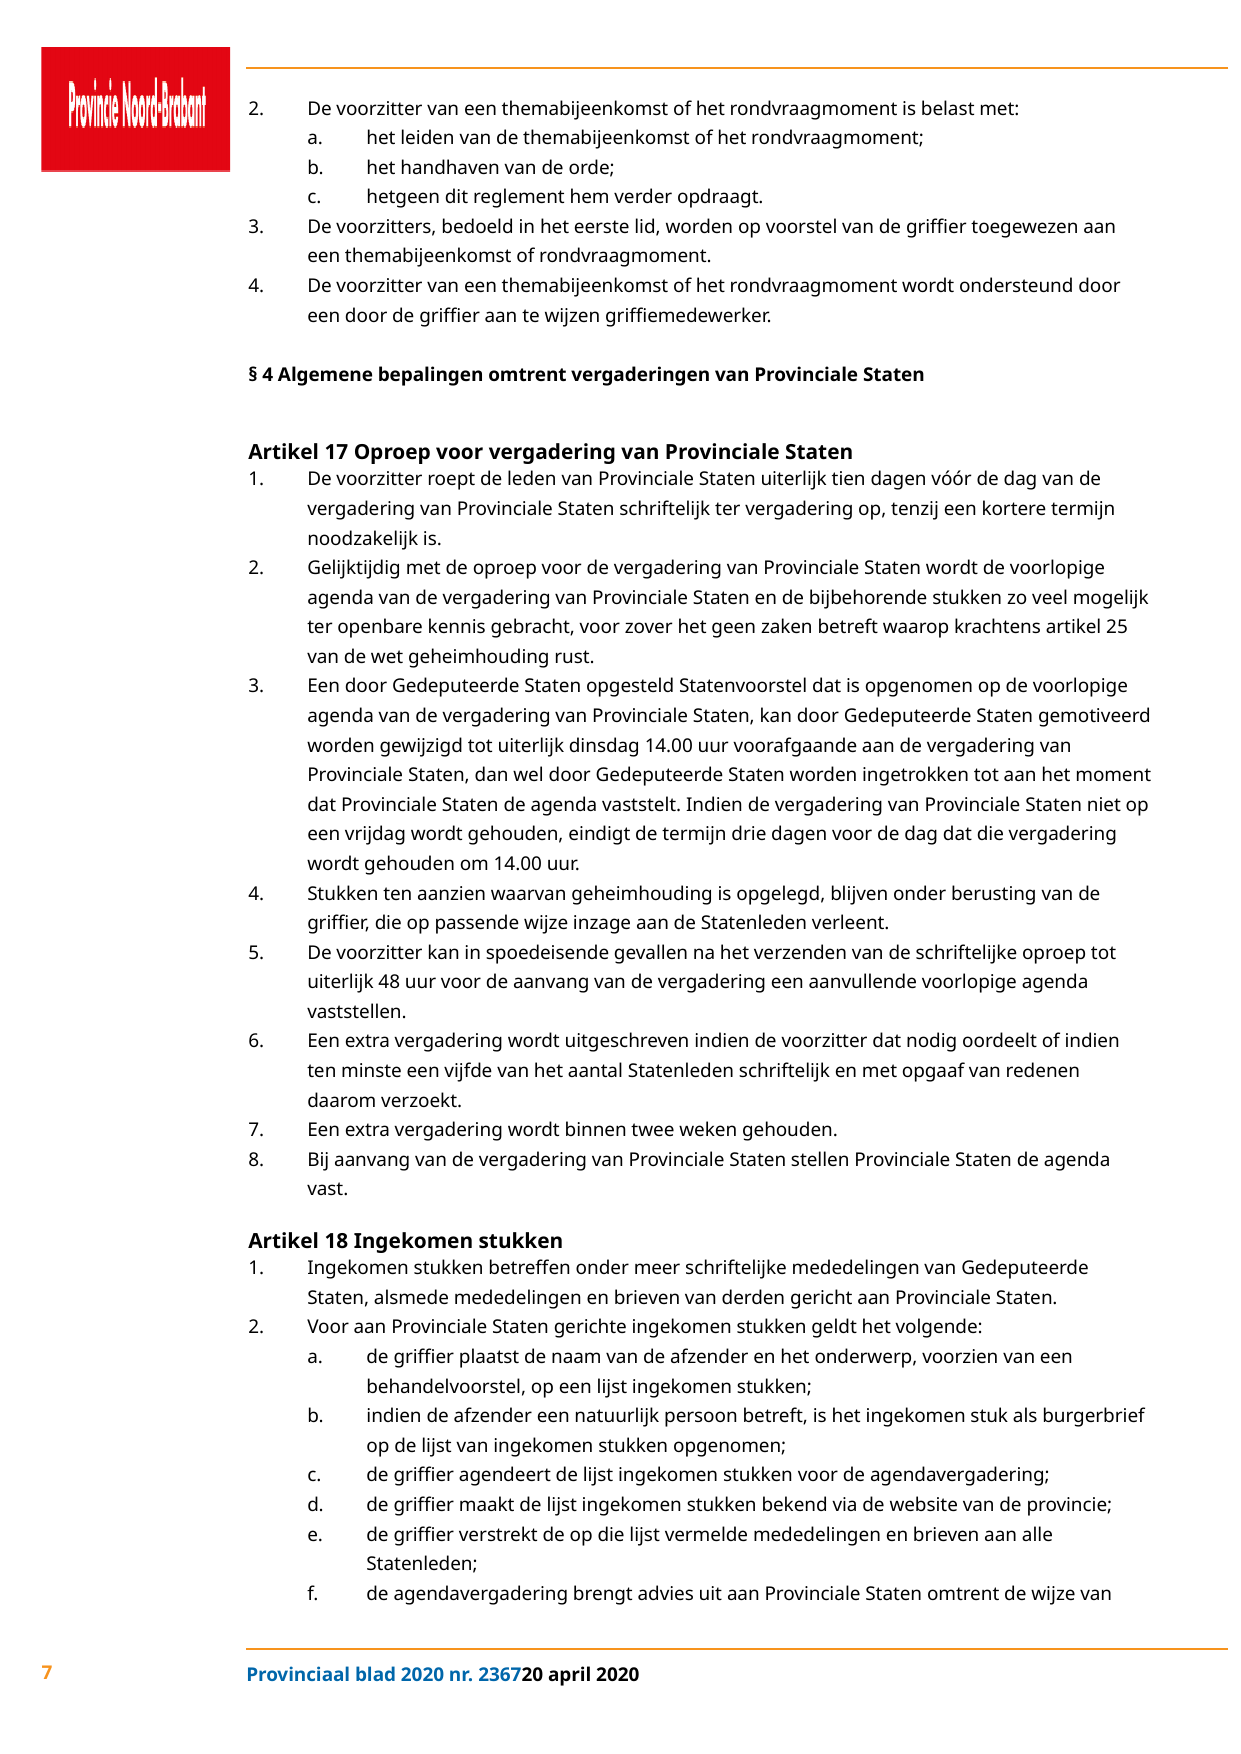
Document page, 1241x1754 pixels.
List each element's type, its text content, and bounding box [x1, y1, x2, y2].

list De voorzitters, bedoeld in het eerste lid, worden op voorstel van de griffier toegewezen aan een themabijeenkomst of rondvraagmoment. [248, 213, 1152, 268]
list hetgeen dit reglement hem verder opdraagt. [307, 183, 1152, 209]
list de agendavergadering brengt advies uit aan Provinciale Staten omtrent de wijze van [307, 1580, 1152, 1606]
list indien de afzender een natuurlijk persoon betreft, is het ingekomen stuk als burgerbrief op de lijst van ingekomen stukken opgenomen; [307, 1402, 1152, 1458]
list het leiden van de themabijeenkomst of het rondvraagmoment; [307, 124, 1152, 150]
list de griffier verstrekt de op die lijst vermelde mededelingen en brieven aan alle Statenleden; [307, 1521, 1152, 1576]
list Een door Gedeputeerde Staten opgesteld Statenvoorstel dat is opgenomen op de voorlopige agenda van de vergadering van Provinciale Staten, kan door Gedeputeerde Staten gemotiveerd worden gewijzigd tot uiterlijk dinsdag 14.00 uur voorafgaande aan de vergadering van Provinciale Staten, dan wel door Gedeputeerde Staten worden ingetrokken tot aan het moment dat Provinciale Staten de agenda vaststelt. Indien de vergadering van Provinciale Staten niet op een vrijdag wordt gehouden, eindigt de termijn drie dagen voor de dag dat die vergadering wordt gehouden om 14.00 uur. [248, 673, 1152, 876]
list De voorzitter roept de leden van Provinciale Staten uiterlijk tien dagen vóór de dag van de vergadering van Provinciale Staten schriftelijk ter vergadering op, tenzij een kortere termijn noodzakelijk is. [248, 466, 1152, 551]
list De voorzitter van een themabijeenkomst of het rondvraagmoment is belast met: [248, 95, 1152, 121]
list Een extra vergadering wordt binnen twee weken gehouden. [248, 1116, 1152, 1142]
list de griffier agendeert de lijst ingekomen stukken voor de agendavergadering; [307, 1462, 1152, 1487]
text Artikel 18 Ingekomen stukken [248, 1226, 1152, 1254]
list Gelijktijdig met de oproep voor de vergadering van Provinciale Staten wordt de voorlopige agenda van de vergadering van Provinciale Staten en de bijbehorende stukken zo veel mogelijk ter openbare kennis gebracht, voor zover het geen zaken betreft waarop krachtens artikel 25 van de wet geheimhouding rust. [248, 554, 1152, 669]
list de griffier maakt de lijst ingekomen stukken bekend via de website van de provincie; [307, 1491, 1152, 1517]
list Voor aan Provinciale Staten gerichte ingekomen stukken geldt het volgende: [248, 1314, 1152, 1339]
text Artikel 17 Oproep voor vergadering van Provinciale Staten [248, 437, 1152, 466]
picture [41, 47, 231, 172]
list Stukken ten aanzien waarvan geheimhouding is opgelegd, blijven onder berusting van de griffier, die op passende wijze inzage aan de Statenleden verleent. [248, 880, 1152, 935]
list het handhaven van de orde; [307, 154, 1152, 180]
list Bij aanvang van de vergadering van Provinciale Staten stellen Provinciale Staten de agenda vast. [248, 1146, 1152, 1201]
list Ingekomen stukken betreffen onder meer schriftelijke mededelingen van Gedeputeerde Staten, alsmede mededelingen en brieven van derden gericht aan Provinciale Staten. [248, 1254, 1152, 1310]
list De voorzitter van een themabijeenkomst of het rondvraagmoment wordt ondersteund door een door de griffier aan te wijzen griffiemedewerker. [248, 272, 1152, 328]
list Een extra vergadering wordt uitgeschreven indien de voorzitter dat nodig oordeelt of indien ten minste een vijfde van het aantal Statenleden schriftelijk en met opgaaf van redenen daarom verzoekt. [248, 1028, 1152, 1113]
text § 4 Algemene bepalingen omtrent vergaderingen van Provinciale Staten [248, 361, 1152, 387]
list De voorzitter kan in spoedeisende gevallen na het verzenden van de schriftelijke oproep tot uiterlijk 48 uur voor de aanvang van de vergadering een aanvullende voorlopige agenda vaststellen. [248, 939, 1152, 1024]
list de griffier plaatst de naam van de afzender en het onderwerp, voorzien van een behandelvoorstel, op een lijst ingekomen stukken; [307, 1343, 1152, 1398]
